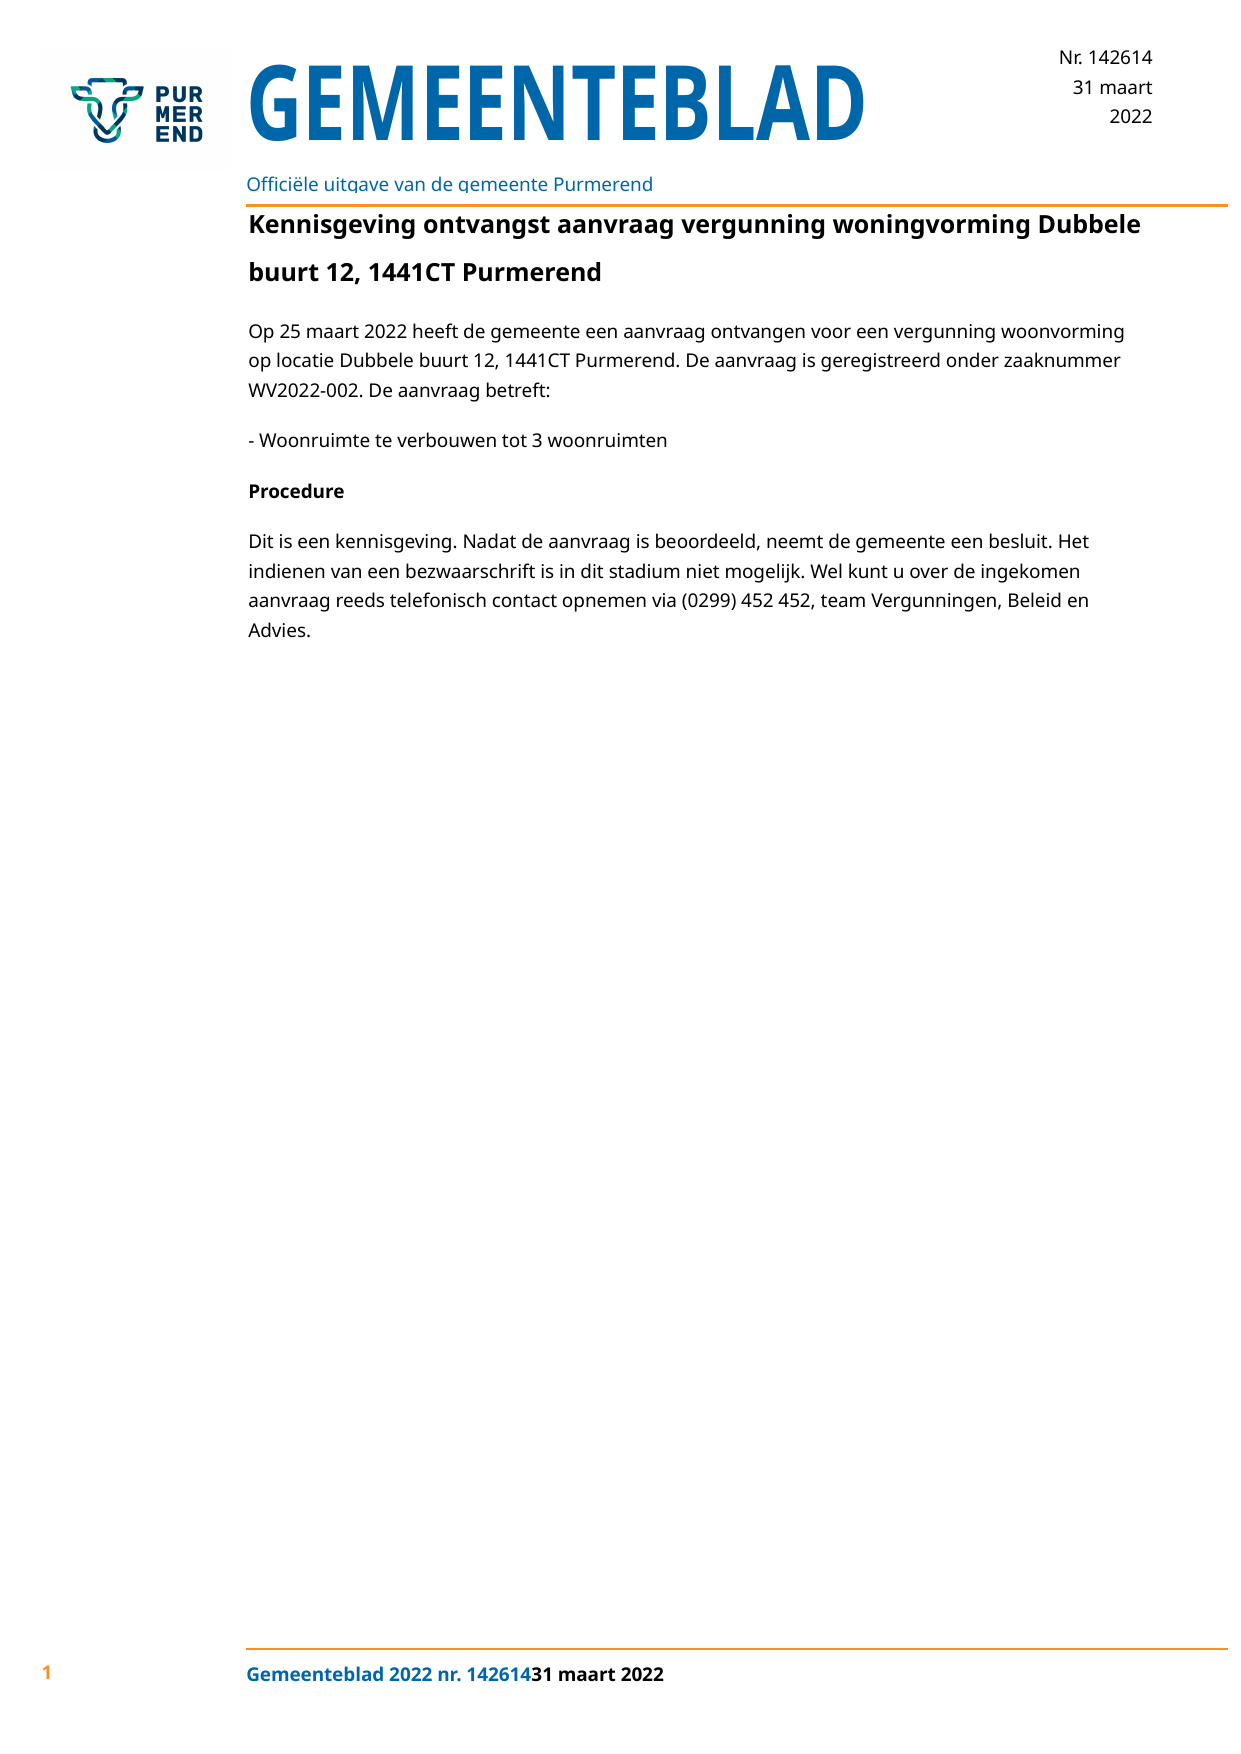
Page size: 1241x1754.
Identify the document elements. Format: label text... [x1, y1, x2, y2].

text Procedure [248, 478, 1152, 504]
text Dit is een kennisgeving. Nadat de aanvraag is beoordeeld, neemt de gemeente een besluit. Het indienen van een bezwaarschrift is in dit stadium niet mogelijk. Wel kunt u over de ingekomen aanvraag reeds telefonisch contact opnemen via (0299) 452 452, team Vergunningen, Beleid en Advies. [248, 528, 1152, 643]
picture [41, 47, 231, 172]
text - Woonruimte te verbouwen tot 3 woonruimten [248, 427, 1152, 453]
text Kennisgeving ontvangst aanvraag vergunning woningvorming Dubbele buurt 12, 1441CT Purmerend [248, 207, 1152, 288]
text Op 25 maart 2022 heeft de gemeente een aanvraag ontvangen voor een vergunning woonvorming op locatie Dubbele buurt 12, 1441CT Purmerend. De aanvraag is geregistreerd onder zaaknummer WV2022-002. De aanvraag betreft: [248, 318, 1152, 403]
